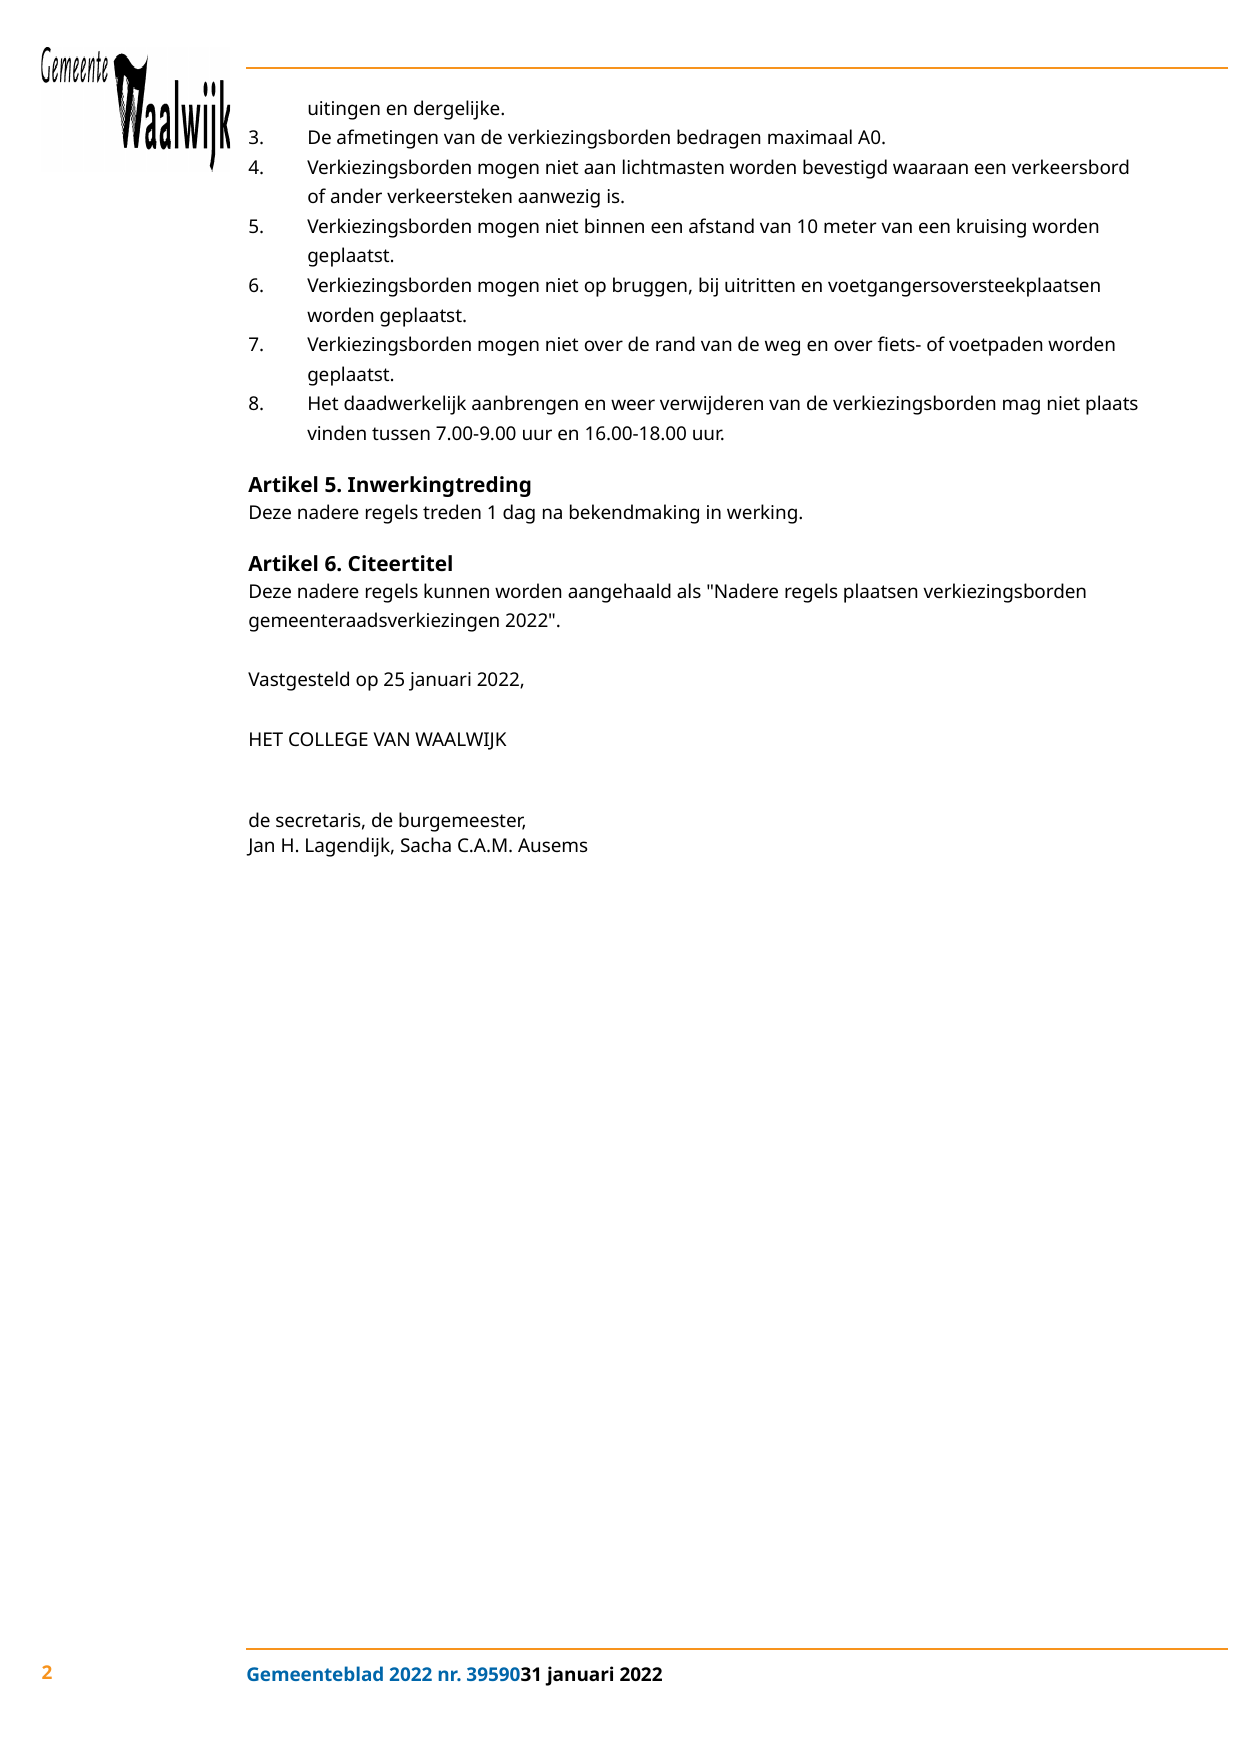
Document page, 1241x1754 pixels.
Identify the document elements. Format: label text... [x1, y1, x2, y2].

text Deze nadere regels treden 1 dag na bekendmaking in werking. [248, 499, 1152, 525]
text HET COLLEGE VAN WAALWIJK [248, 726, 1152, 752]
list De afmetingen van de verkiezingsborden bedragen maximaal A0. [248, 124, 1152, 150]
list uitingen en dergelijke. [248, 95, 1152, 121]
text Deze nadere regels kunnen worden aangehaald als "Nadere regels plaatsen verkiezingsborden gemeenteraadsverkiezingen 2022". [248, 578, 1152, 633]
list Het daadwerkelijk aanbrengen en weer verwijderen van de verkiezingsborden mag niet plaats vinden tussen 7.00-9.00 uur en 16.00-18.00 uur. [248, 391, 1152, 446]
list Verkiezingsborden mogen niet over de rand van de weg en over fiets- of voetpaden worden geplaatst. [248, 331, 1152, 387]
text Jan H. Lagendijk, Sacha C.A.M. Ausems [248, 833, 1152, 858]
picture [41, 47, 231, 172]
list Verkiezingsborden mogen niet op bruggen, bij uitritten en voetgangersoversteekplaatsen worden geplaatst. [248, 272, 1152, 328]
text de secretaris, de burgemeester, [248, 807, 1152, 833]
text Artikel 5. Inwerkingtreding [248, 471, 1152, 499]
list Verkiezingsborden mogen niet binnen een afstand van 10 meter van een kruising worden geplaatst. [248, 213, 1152, 268]
text Vastgesteld op 25 januari 2022, [248, 667, 1152, 692]
text Artikel 6. Citeertitel [248, 549, 1152, 578]
list Verkiezingsborden mogen niet aan lichtmasten worden bevestigd waaraan een verkeersbord of ander verkeersteken aanwezig is. [248, 154, 1152, 209]
